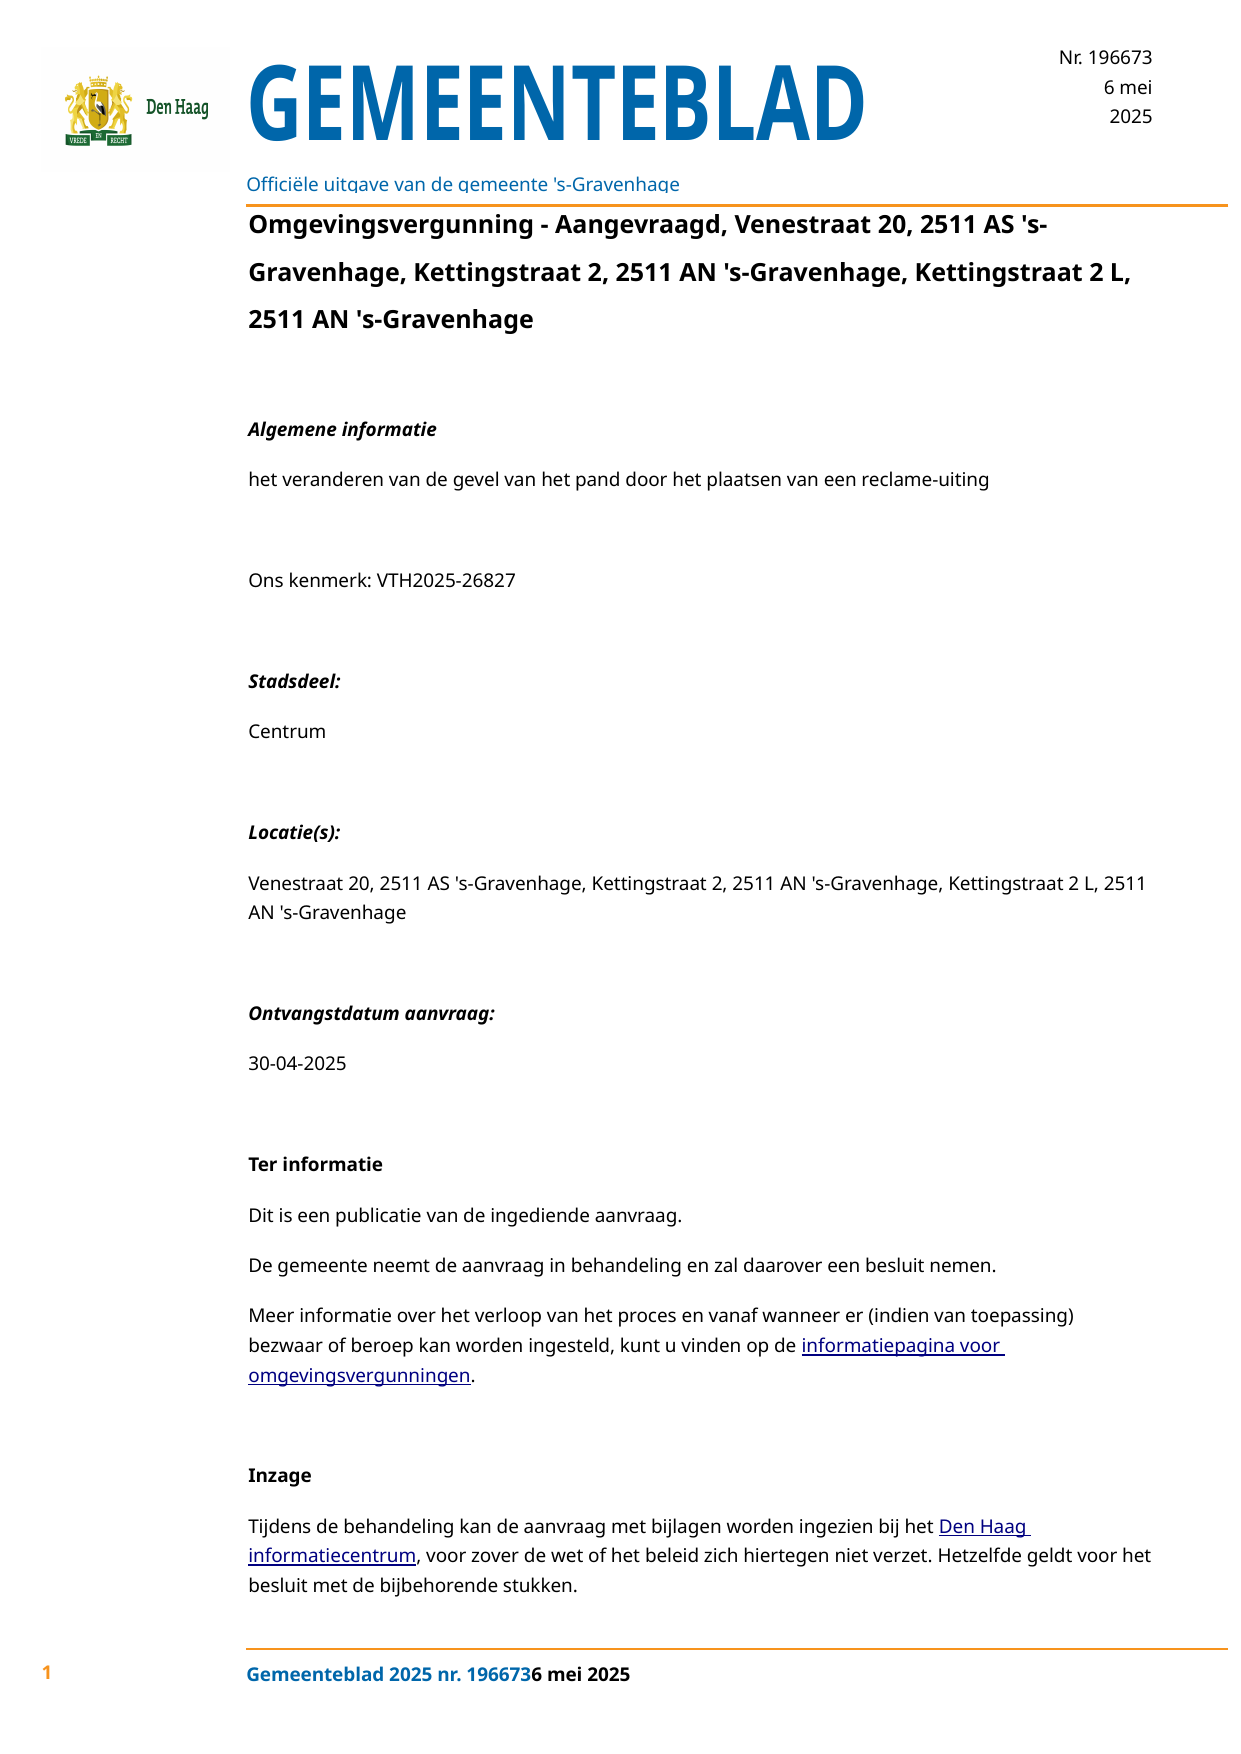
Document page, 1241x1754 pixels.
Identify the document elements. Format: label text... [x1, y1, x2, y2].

text Venestraat 20, 2511 AS 's-Gravenhage, Kettingstraat 2, 2511 AN 's-Gravenhage, Kettingstraat 2 L, 2511 AN 's-Gravenhage [248, 870, 1152, 925]
text Ontvangstdatum aanvraag: [248, 1000, 1152, 1026]
text 30-04-2025 [248, 1051, 1152, 1076]
text Inzage [248, 1463, 1152, 1488]
text Locatie(s): [248, 819, 1152, 845]
text De gemeente neemt de aanvraag in behandeling en zal daarover een besluit nemen. [248, 1252, 1152, 1278]
text Dit is een publicatie van de ingediende aanvraag. [248, 1202, 1152, 1227]
text Algemene informatie [248, 416, 1152, 442]
text Ter informatie [248, 1151, 1152, 1177]
text het veranderen van de gevel van het pand door het plaatsen van een reclame-uiting [248, 466, 1152, 492]
picture [41, 47, 231, 172]
text Tijdens de behandeling kan de aanvraag met bijlagen worden ingezien bij het Den Haag informatiecentrum, voor zover de wet of het beleid zich hiertegen niet verzet. Hetzelfde geldt voor het besluit met de bijbehorende stukken. [248, 1513, 1152, 1598]
text Meer informatie over het verloop van het proces en vanaf wanneer er (indien van toepassing) bezwaar of beroep kan worden ingesteld, kunt u vinden op de informatiepagina voor omgevingsvergunningen. [248, 1303, 1152, 1387]
text Stadsdeel: [248, 668, 1152, 694]
text Centrum [248, 718, 1152, 744]
text Omgevingsvergunning - Aangevraagd, Venestraat 20, 2511 AS 's-Gravenhage, Kettingstraat 2, 2511 AN 's-Gravenhage, Kettingstraat 2 L, 2511 AN 's-Gravenhage [248, 207, 1152, 336]
text Ons kenmerk: VTH2025-26827 [248, 567, 1152, 593]
